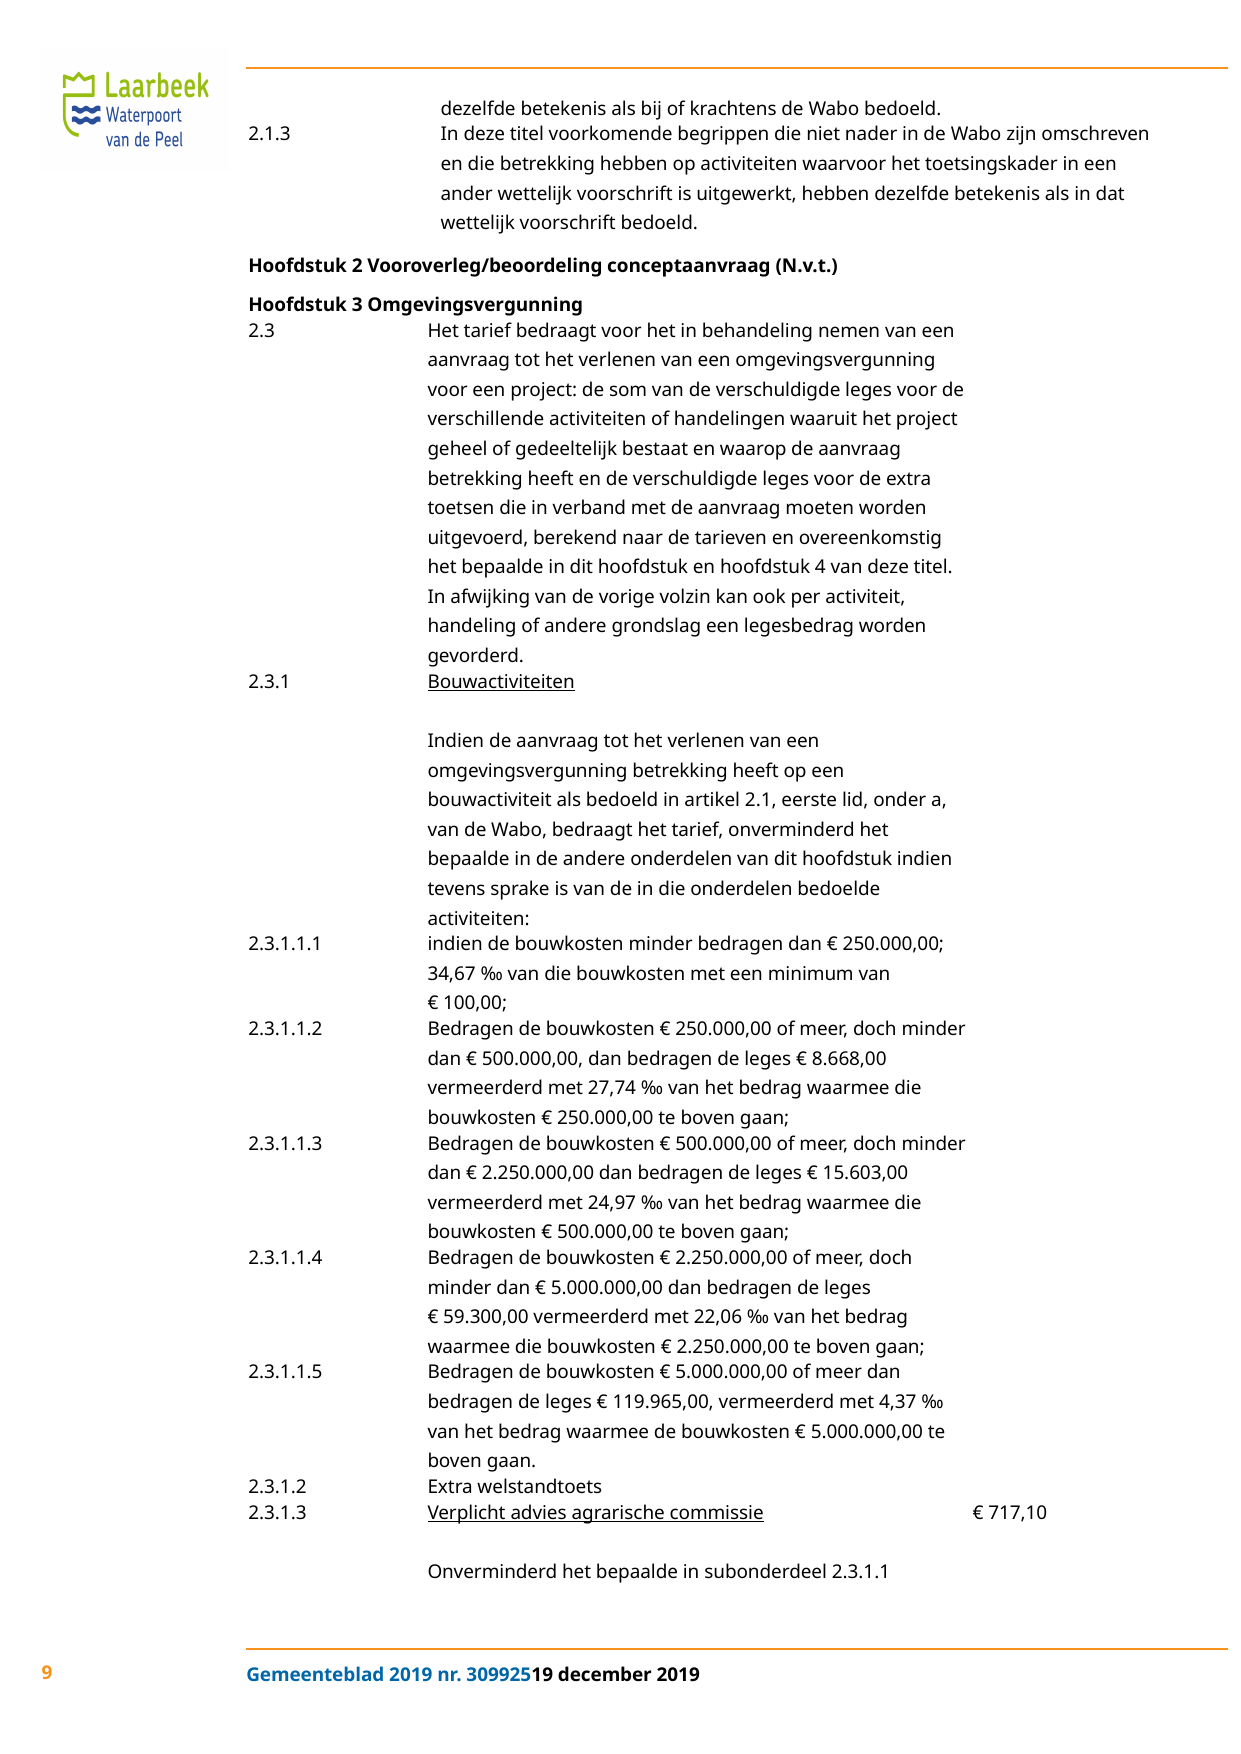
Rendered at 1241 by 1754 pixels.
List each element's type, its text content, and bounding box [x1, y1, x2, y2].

table_cell 2.3.1.1.5 [248, 1359, 427, 1473]
table_header 2.3 [248, 317, 427, 668]
table_cell 2.3.1.1.2 [248, 1015, 427, 1130]
table_cell € 717,10 [973, 1499, 1152, 1584]
table_cell Bedragen de bouwkosten € 250.000,00 of meer, doch minder dan € 500.000,00, dan bedragen de leges € 8.668,00 vermeerderd met 27,74 ‰ van het bedrag waarmee die bouwkosten € 250.000,00 te boven gaan; [427, 1015, 972, 1130]
table_header [973, 317, 1152, 668]
table_cell Verplicht advies agrarische commissie Onverminderd het bepaalde in subonderdeel 2.3.1.1 [427, 1499, 972, 1584]
table_cell Bouwactiviteiten Indien de aanvraag tot het verlenen van een omgevingsvergunning betrekking heeft op een bouwactiviteit als bedoeld in artikel 2.1, eerste lid, onder a, van de Wabo, bedraagt het tarief, onverminderd het bepaalde in de andere onderdelen van dit hoofdstuk indien tevens sprake is van de in die onderdelen bedoelde activiteiten: [427, 668, 972, 930]
picture [41, 47, 231, 172]
table_cell 2.3.1.2 [248, 1473, 427, 1499]
table_header Het tarief bedraagt voor het in behandeling nemen van een aanvraag tot het verlenen van een omgevingsvergunning voor een project: de som van de verschuldigde leges voor de verschillende activiteiten of handelingen waaruit het project geheel of gedeeltelijk bestaat en waarop de aanvraag betrekking heeft en de verschuldigde leges voor de extra toetsen die in verband met de aanvraag moeten worden uitgevoerd, berekend naar de tarieven en overeenkomstig het bepaalde in dit hoofdstuk en hoofdstuk 4 van deze titel. In afwijking van de vorige volzin kan ook per activiteit, handeling of andere grondslag een legesbedrag worden gevorderd. [427, 317, 972, 668]
table_cell In deze titel voorkomende begrippen die niet nader in de Wabo zijn omschreven en die betrekking hebben op activiteiten waarvoor het toetsingskader in een ander wettelijk voorschrift is uitgewerkt, hebben dezelfde betekenis als in dat wettelijk voorschrift bedoeld. [440, 121, 1152, 235]
text Hoofdstuk 2 Vooroverleg/beoordeling conceptaanvraag (N.v.t.) [248, 252, 1152, 277]
table_cell 2.3.1.1.4 [248, 1244, 427, 1359]
table_cell Extra welstandtoets [427, 1473, 972, 1499]
table_cell Bedragen de bouwkosten € 5.000.000,00 of meer dan bedragen de leges € 119.965,00, vermeerderd met 4,37 ‰ van het bedrag waarmee de bouwkosten € 5.000.000,00 te boven gaan. [427, 1359, 972, 1473]
table_cell [248, 95, 440, 121]
table_cell indien de bouwkosten minder bedragen dan € 250.000,00; 34,67 ‰ van die bouwkosten met een minimum van € 100,00; [427, 930, 972, 1015]
table_cell [973, 1015, 1152, 1130]
table_cell 2.3.1 [248, 668, 427, 930]
table_cell Bedragen de bouwkosten € 500.000,00 of meer, doch minder dan € 2.250.000,00 dan bedragen de leges € 15.603,00 vermeerderd met 24,97 ‰ van het bedrag waarmee die bouwkosten € 500.000,00 te boven gaan; [427, 1130, 972, 1244]
table_cell 2.1.3 [248, 121, 440, 235]
table_cell [973, 1130, 1152, 1244]
table_cell 2.3.1.1.3 [248, 1130, 427, 1244]
table_cell [973, 1244, 1152, 1359]
table_cell [973, 1359, 1152, 1473]
table_cell [973, 1473, 1152, 1499]
table_cell dezelfde betekenis als bij of krachtens de Wabo bedoeld. [440, 95, 1152, 121]
text Hoofdstuk 3 Omgevingsvergunning [248, 291, 1152, 317]
table_cell Bedragen de bouwkosten € 2.250.000,00 of meer, doch minder dan € 5.000.000,00 dan bedragen de leges € 59.300,00 vermeerderd met 22,06 ‰ van het bedrag waarmee die bouwkosten € 2.250.000,00 te boven gaan; [427, 1244, 972, 1359]
table_cell 2.3.1.1.1 [248, 930, 427, 1015]
table_cell 2.3.1.3 [248, 1499, 427, 1584]
table_cell [973, 930, 1152, 1015]
table_cell [973, 668, 1152, 930]
